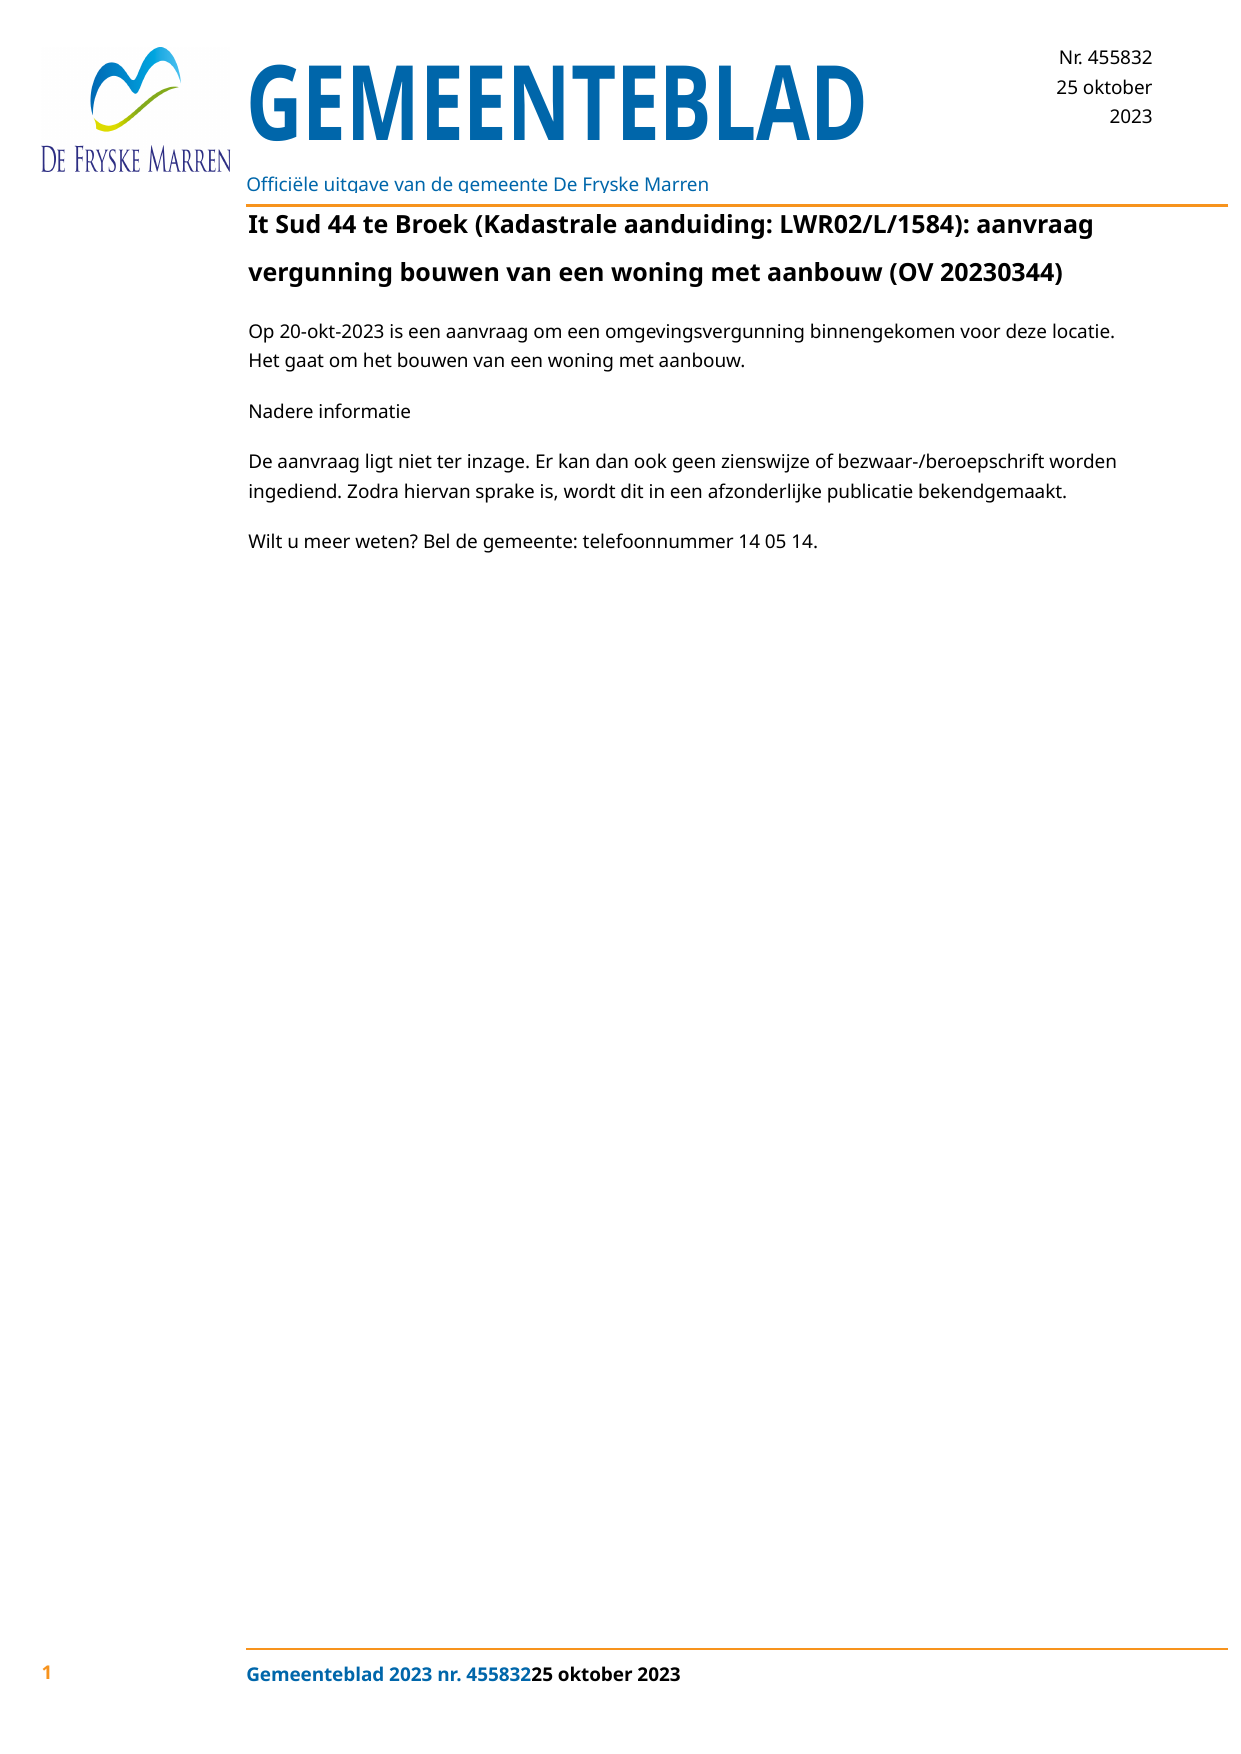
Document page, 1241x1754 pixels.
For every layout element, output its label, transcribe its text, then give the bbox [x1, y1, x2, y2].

text Op 20-okt-2023 is een aanvraag om een omgevingsvergunning binnengekomen voor deze locatie. Het gaat om het bouwen van een woning met aanbouw. [248, 318, 1152, 373]
text Wilt u meer weten? Bel de gemeente: telefoonnummer 14 05 14. [248, 528, 1152, 554]
text It Sud 44 te Broek (Kadastrale aanduiding: LWR02/L/1584): aanvraag vergunning bouwen van een woning met aanbouw (OV 20230344) [248, 207, 1152, 288]
text De aanvraag ligt niet ter inzage. Er kan dan ook geen zienswijze of bezwaar-/beroepschrift worden ingediend. Zodra hiervan sprake is, wordt dit in een afzonderlijke publicatie bekendgemaakt. [248, 448, 1152, 504]
text Nadere informatie [248, 398, 1152, 424]
picture [41, 47, 231, 172]
